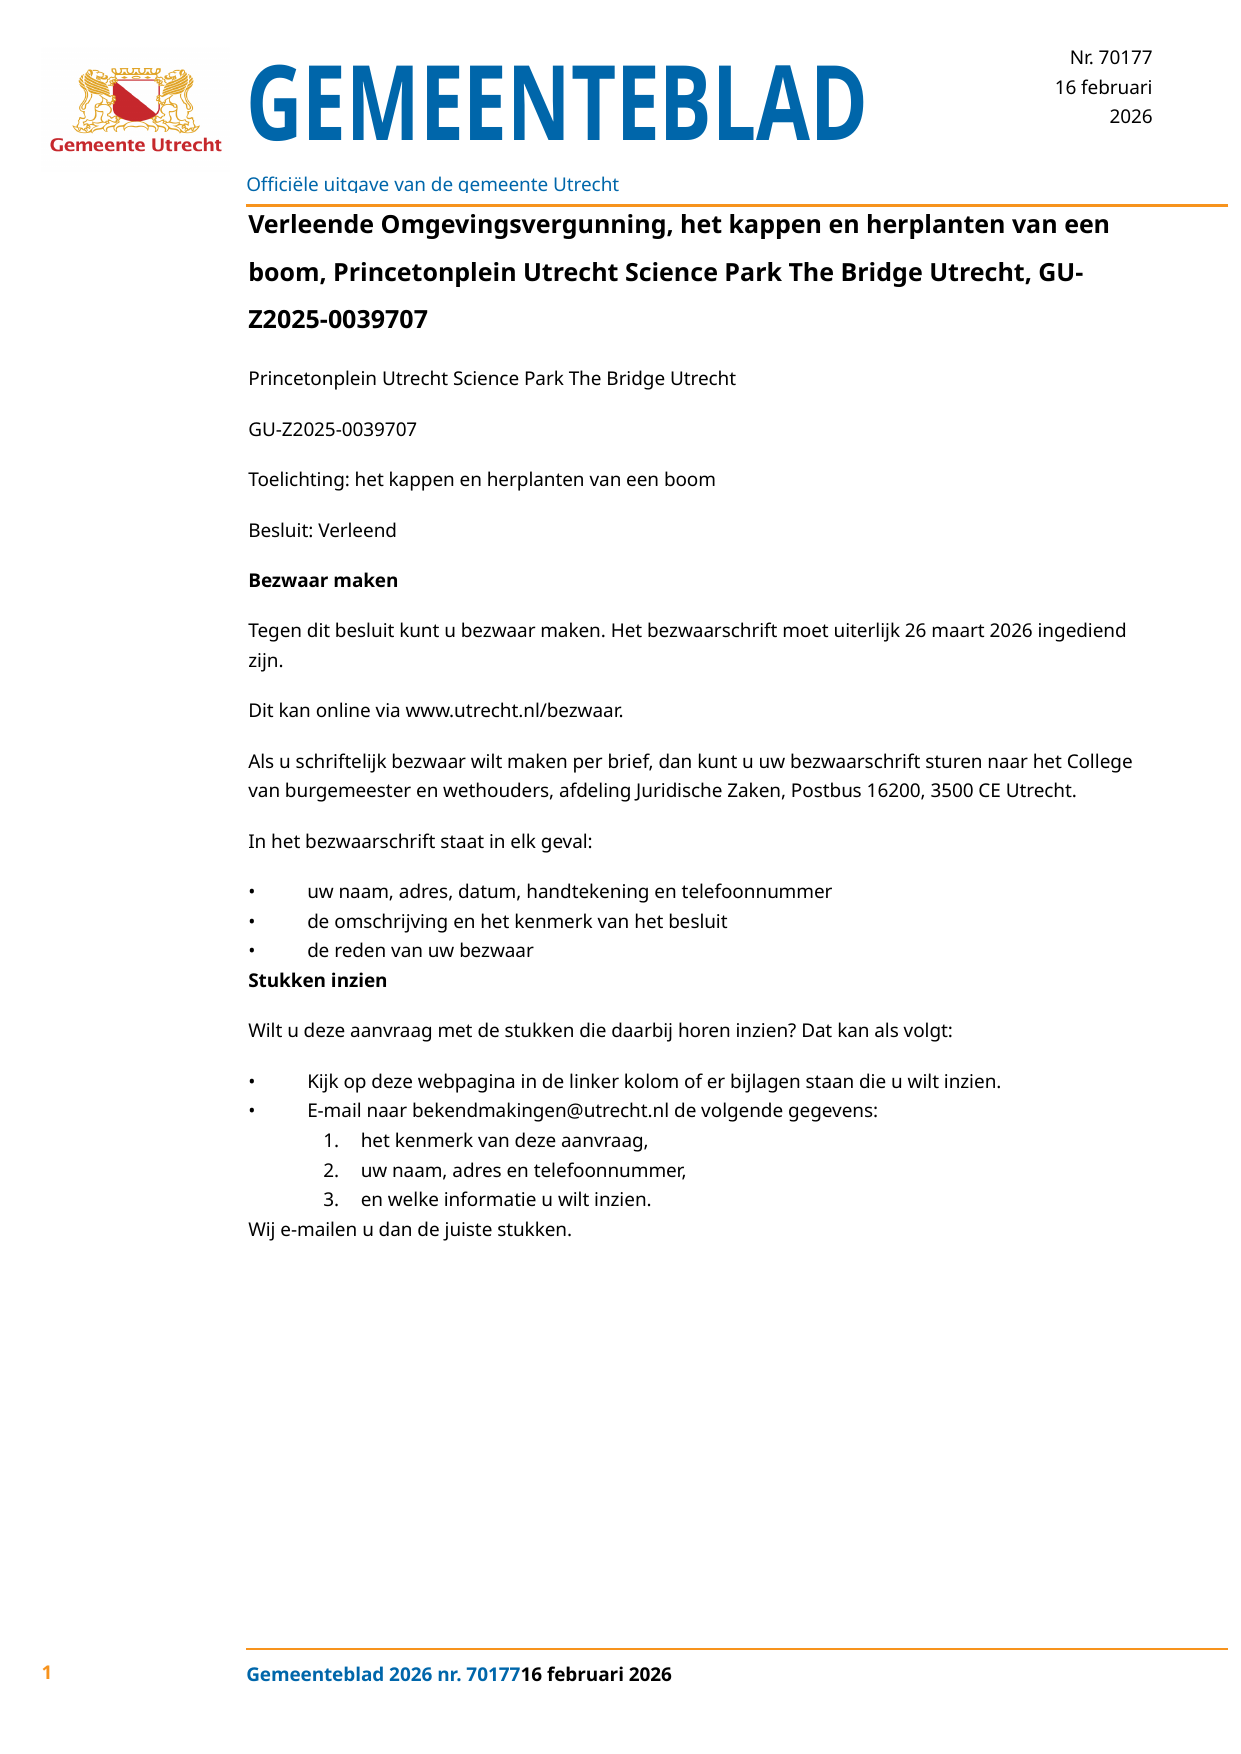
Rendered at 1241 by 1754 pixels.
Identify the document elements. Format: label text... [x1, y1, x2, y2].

list E-mail naar bekendmakingen@utrecht.nl de volgende gegevens: [248, 1098, 1152, 1123]
text Stukken inzien [248, 967, 1152, 993]
text GU-Z2025-0039707 [248, 416, 1152, 442]
text Besluit: Verleend [248, 517, 1152, 542]
text Bezwaar maken [248, 567, 1152, 593]
text Princetonplein Utrecht Science Park The Bridge Utrecht [248, 366, 1152, 391]
list Kijk op deze webpagina in de linker kolom of er bijlagen staan die u wilt inzien. [248, 1068, 1152, 1094]
text Wij e-mailen u dan de juiste stukken. [248, 1216, 1152, 1242]
text Dit kan online via www.utrecht.nl/bezwaar. [248, 698, 1152, 723]
text Verleende Omgevingsvergunning, het kappen en herplanten van een boom, Princetonplein Utrecht Science Park The Bridge Utrecht, GU-Z2025-0039707 [248, 207, 1152, 336]
list het kenmerk van deze aanvraag, [323, 1127, 1152, 1153]
text Toelichting: het kappen en herplanten van een boom [248, 466, 1152, 492]
list uw naam, adres en telefoonnummer, [323, 1157, 1152, 1182]
picture [41, 47, 231, 172]
text Tegen dit besluit kunt u bezwaar maken. Het bezwaarschrift moet uiterlijk 26 maart 2026 ingediend zijn. [248, 618, 1152, 673]
text In het bezwaarschrift staat in elk geval: [248, 828, 1152, 854]
list uw naam, adres, datum, handtekening en telefoonnummer [248, 878, 1152, 904]
list de omschrijving en het kenmerk van het besluit [248, 908, 1152, 934]
list de reden van uw bezwaar [248, 938, 1152, 963]
text Wilt u deze aanvraag met de stukken die daarbij horen inzien? Dat kan als volgt: [248, 1018, 1152, 1043]
text Als u schriftelijk bezwaar wilt maken per brief, dan kunt u uw bezwaarschrift sturen naar het College van burgemeester en wethouders, afdeling Juridische Zaken, Postbus 16200, 3500 CE Utrecht. [248, 748, 1152, 803]
list en welke informatie u wilt inzien. [323, 1186, 1152, 1212]
